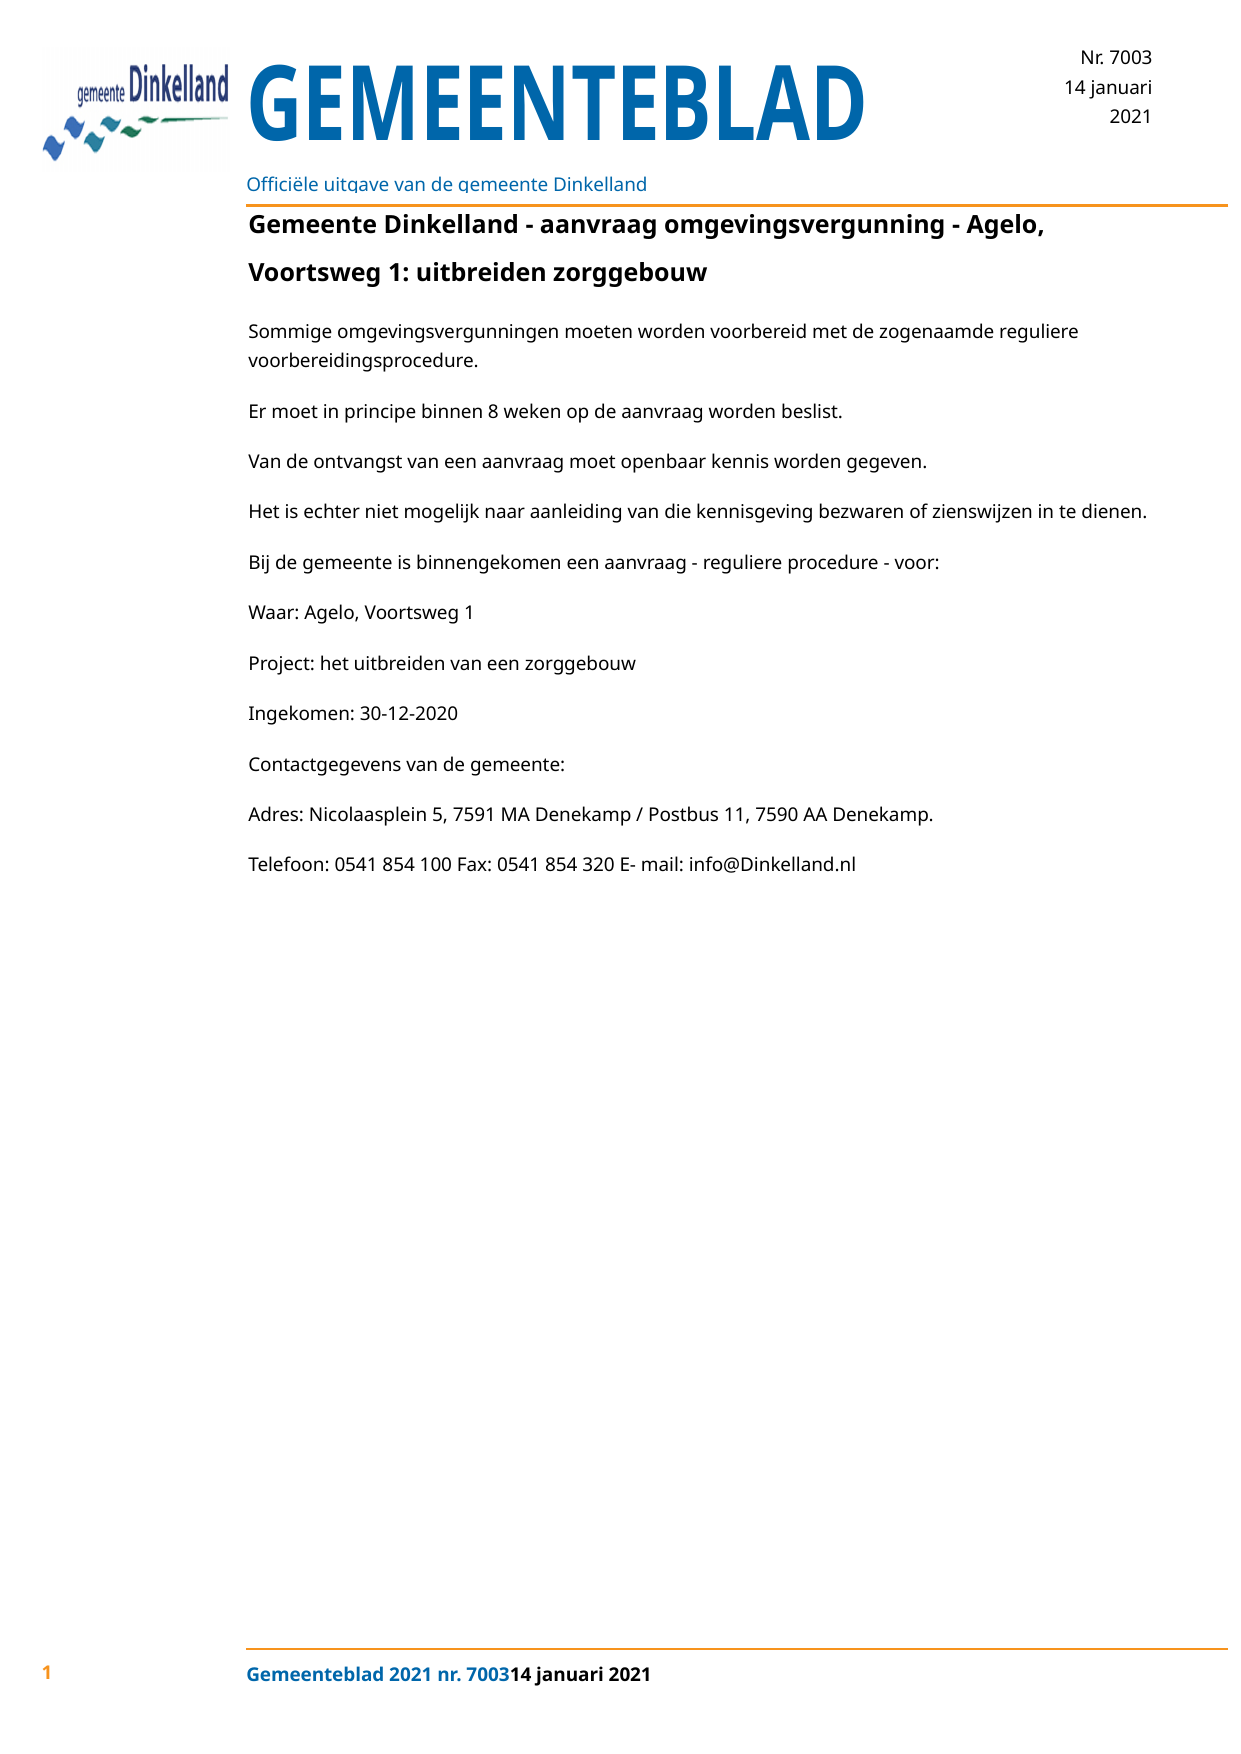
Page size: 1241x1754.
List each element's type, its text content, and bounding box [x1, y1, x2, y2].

picture [41, 47, 231, 172]
text Adres: Nicolaasplein 5, 7591 MA Denekamp / Postbus 11, 7590 AA Denekamp. [248, 801, 1152, 827]
text Het is echter niet mogelijk naar aanleiding van die kennisgeving bezwaren of zienswijzen in te dienen. [248, 499, 1152, 524]
text Waar: Agelo, Voortsweg 1 [248, 599, 1152, 625]
text Sommige omgevingsvergunningen moeten worden voorbereid met de zogenaamde reguliere voorbereidingsprocedure. [248, 318, 1152, 373]
text Project: het uitbreiden van een zorggebouw [248, 650, 1152, 676]
text Er moet in principe binnen 8 weken op de aanvraag worden beslist. [248, 398, 1152, 424]
text Van de ontvangst van een aanvraag moet openbaar kennis worden gegeven. [248, 448, 1152, 474]
text Telefoon: 0541 854 100 Fax: 0541 854 320 E- mail: info@Dinkelland.nl [248, 852, 1152, 877]
text Bij de gemeente is binnengekomen een aanvraag - reguliere procedure - voor: [248, 549, 1152, 575]
text Gemeente Dinkelland - aanvraag omgevingsvergunning - Agelo, Voortsweg 1: uitbreiden zorggebouw [248, 207, 1152, 288]
text Ingekomen: 30-12-2020 [248, 700, 1152, 726]
text Contactgegevens van de gemeente: [248, 751, 1152, 777]
